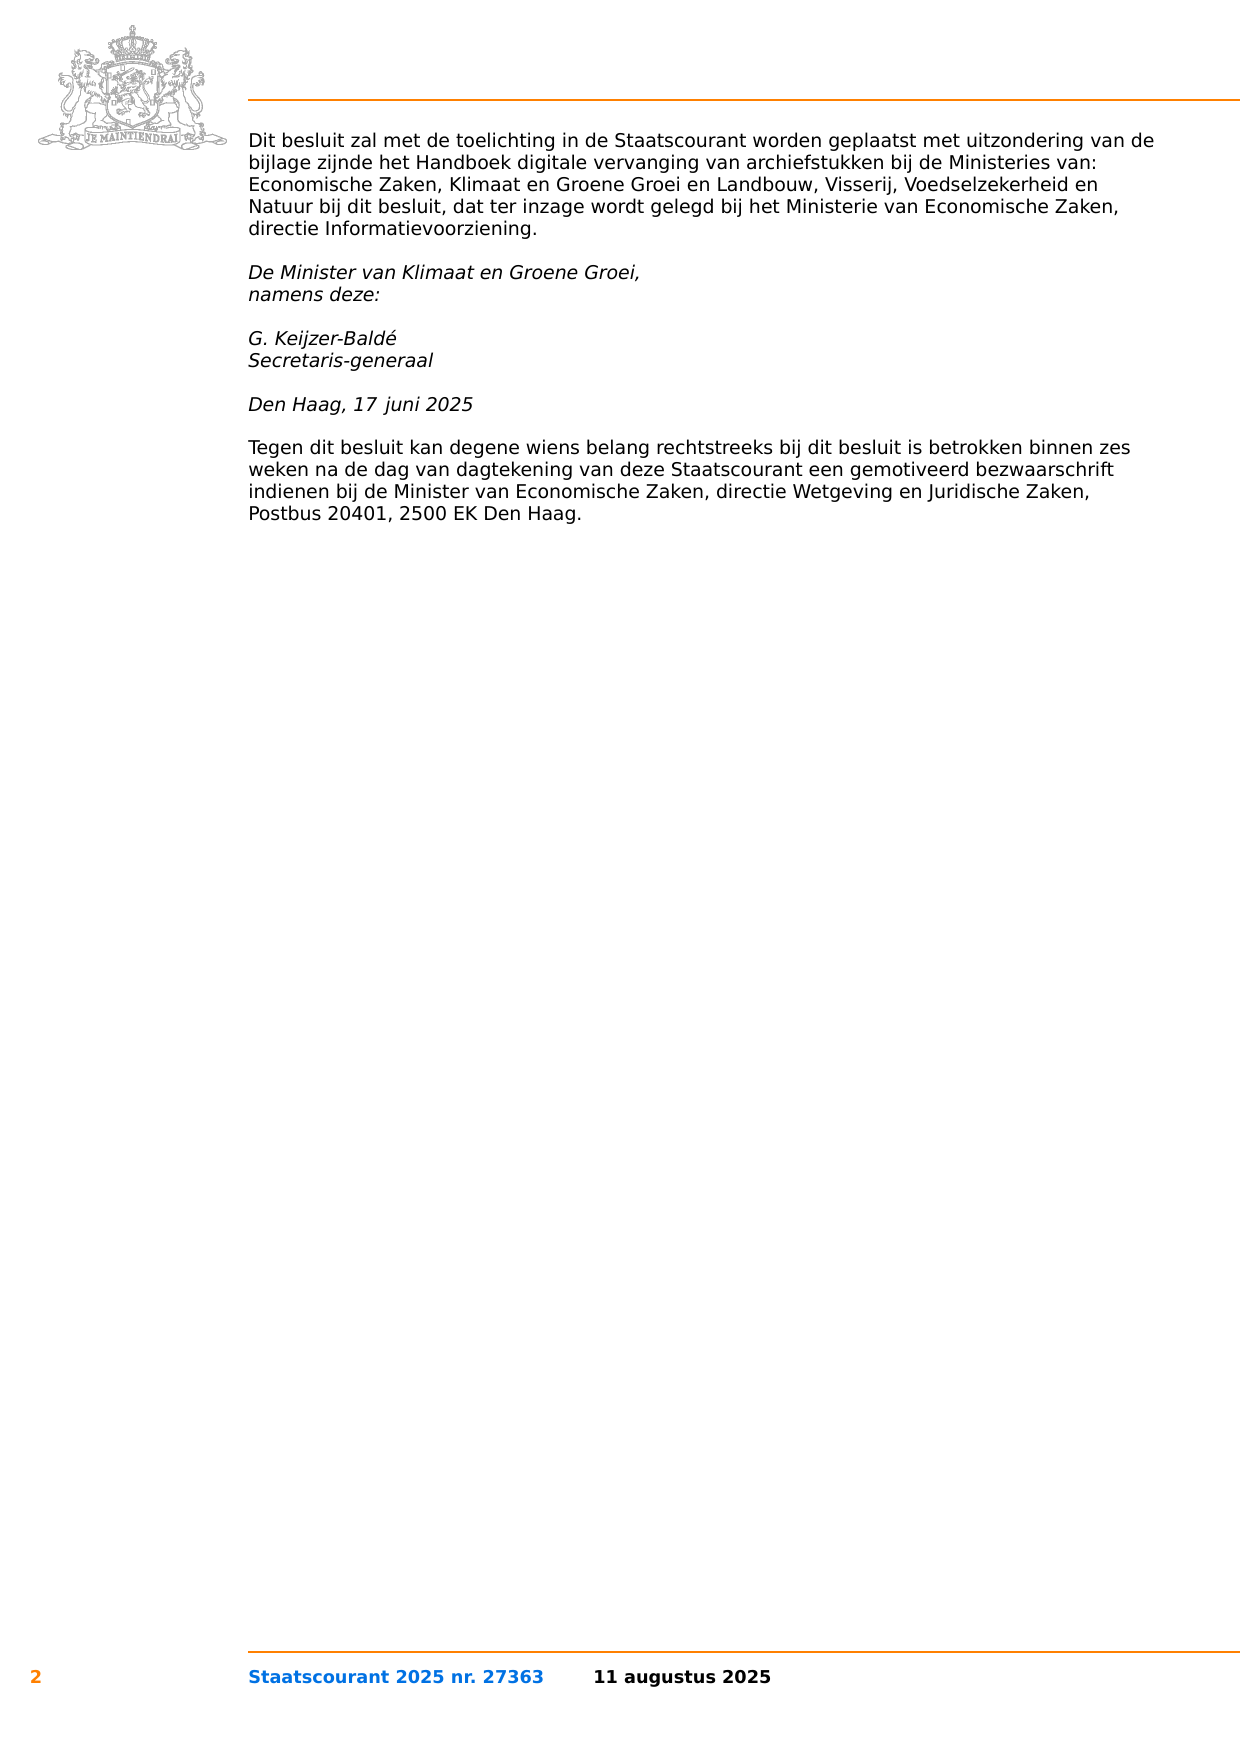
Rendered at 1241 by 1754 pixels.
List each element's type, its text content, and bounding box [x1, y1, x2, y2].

text Den Haag, 17 juni 2025 [248, 393, 1163, 415]
text Dit besluit zal met de toelichting in de Staatscourant worden geplaatst met uitzondering van de bijlage zijnde het Handboek digitale vervanging van archiefstukken bij de Ministeries van: Economische Zaken, Klimaat en Groene Groei en Landbouw, Visserij, Voedselzekerheid en Natuur bij dit besluit, dat ter inzage wordt gelegd bij het Ministerie van Economische Zaken, directie Informatievoorziening. [248, 130, 1163, 240]
text Tegen dit besluit kan degene wiens belang rechtstreeks bij dit besluit is betrokken binnen zes weken na de dag van dagtekening van deze Staatscourant een gemotiveerd bezwaarschrift indienen bij de Minister van Economische Zaken, directie Wetgeving en Juridische Zaken, Postbus 20401, 2500 EK Den Haag. [248, 437, 1163, 525]
picture [38, 25, 227, 150]
text De Minister van Klimaat en Groene Groei, namens deze: G. Keijzer-Baldé Secretaris-generaal [248, 262, 1163, 372]
